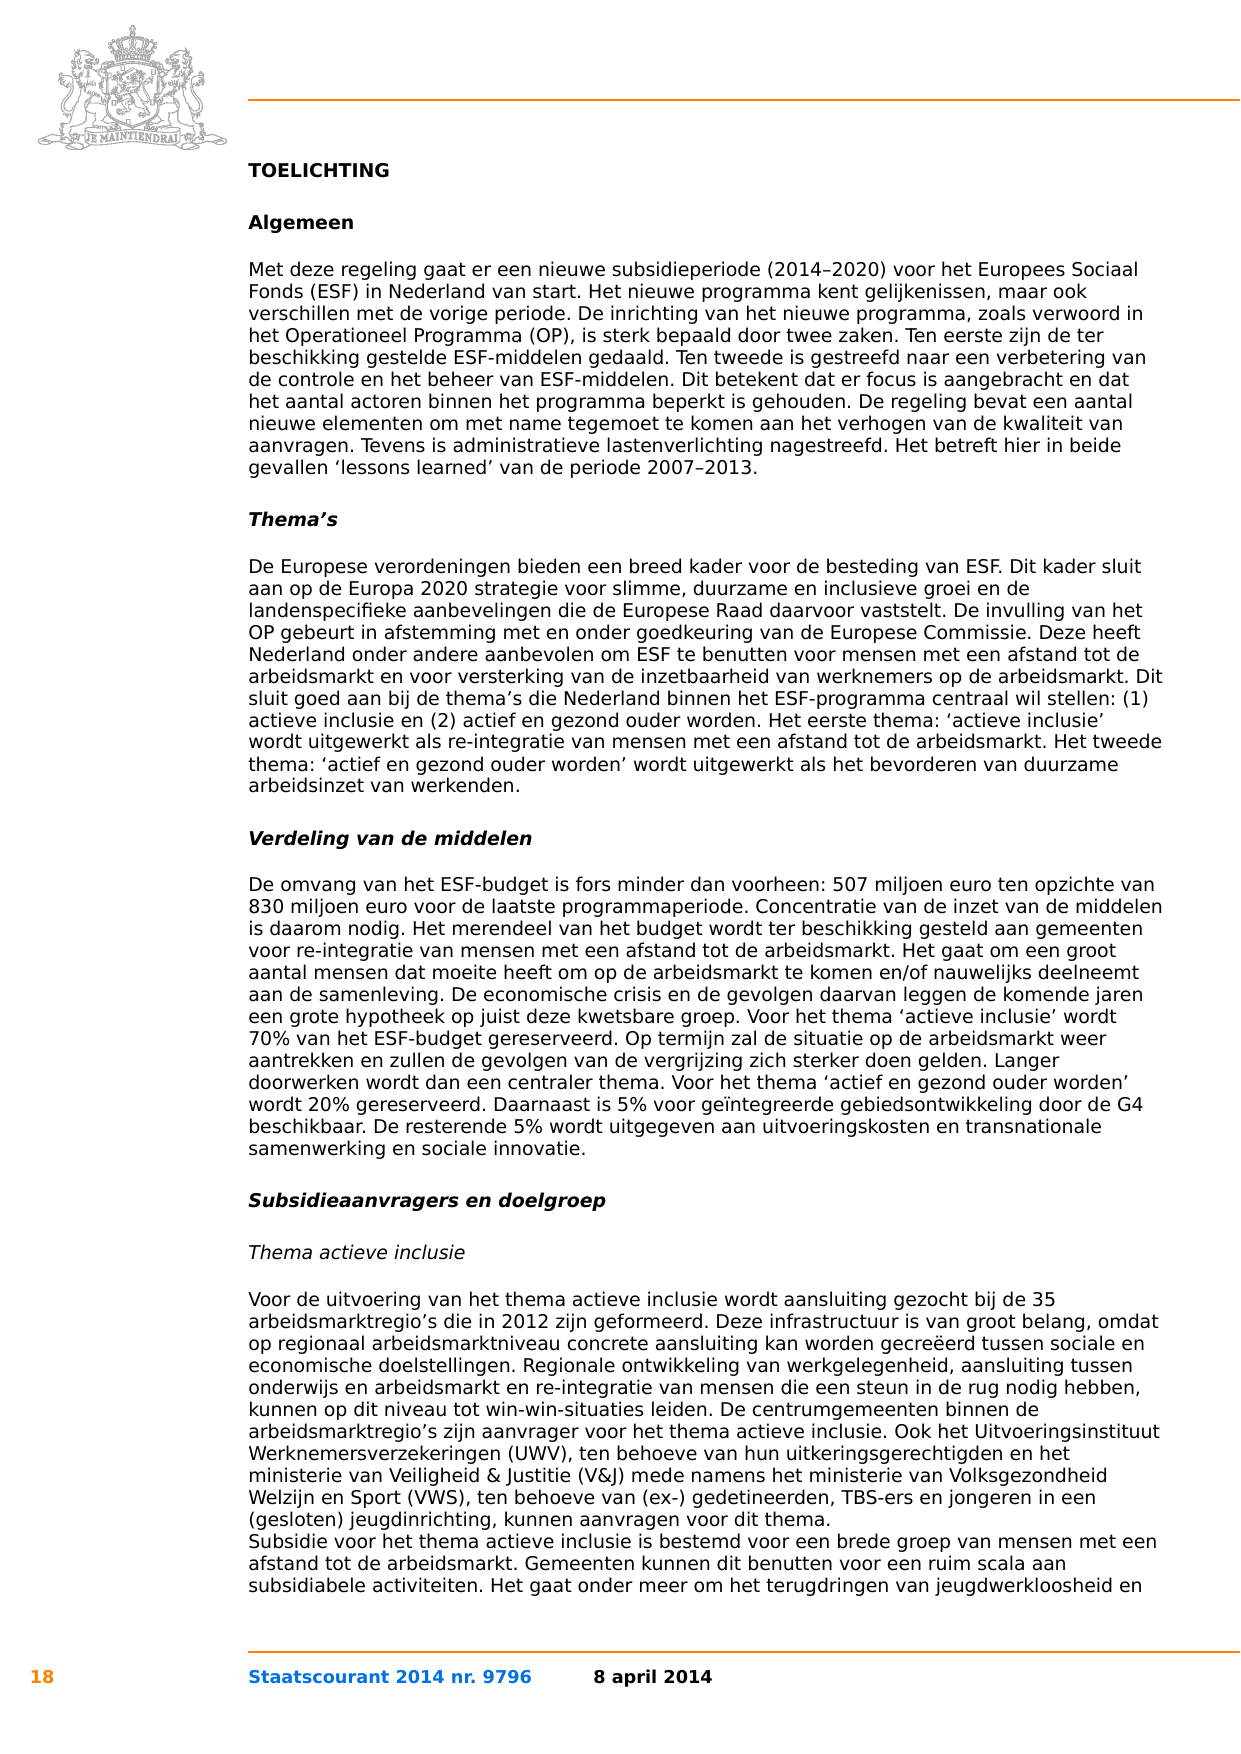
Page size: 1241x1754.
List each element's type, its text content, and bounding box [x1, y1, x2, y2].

subtitle TOELICHTING [248, 160, 1163, 182]
text De omvang van het ESF-budget is fors minder dan voorheen: 507 miljoen euro ten opzichte van 830 miljoen euro voor de laatste programmaperiode. Concentratie van de inzet van de middelen is daarom nodig. Het merendeel van het budget wordt ter beschikking gesteld aan gemeenten voor re-integratie van mensen met een afstand tot de arbeidsmarkt. Het gaat om een groot aantal mensen dat moeite heeft om op de arbeidsmarkt te komen en/of nauwelijks deelneemt aan de samenleving. De economische crisis en de gevolgen daarvan leggen de komende jaren een grote hypotheek op juist deze kwetsbare groep. Voor het thema ‘actieve inclusie’ wordt 70% van het ESF-budget gereserveerd. Op termijn zal de situatie op de arbeidsmarkt weer aantrekken en zullen de gevolgen van de vergrijzing zich sterker doen gelden. Langer doorwerken wordt dan een centraler thema. Voor het thema ‘actief en gezond ouder worden’ wordt 20% gereserveerd. Daarnaast is 5% voor geïntegreerde gebiedsontwikkeling door de G4 beschikbaar. De resterende 5% wordt uitgegeven aan uitvoeringskosten en transnationale samenwerking en sociale innovatie. [248, 874, 1163, 1160]
text De Europese verordeningen bieden een breed kader voor de besteding van ESF. Dit kader sluit aan op de Europa 2020 strategie voor slimme, duurzame en inclusieve groei en de landenspecifieke aanbevelingen die de Europese Raad daarvoor vaststelt. De invulling van het OP gebeurt in afstemming met en onder goedkeuring van de Europese Commissie. Deze heeft Nederland onder andere aanbevolen om ESF te benutten voor mensen met een afstand tot de arbeidsmarkt en voor versterking van de inzetbaarheid van werknemers op de arbeidsmarkt. Dit sluit goed aan bij de thema’s die Nederland binnen het ESF-programma centraal wil stellen: (1) actieve inclusie en (2) actief en gezond ouder worden. Het eerste thema: ‘actieve inclusie’ wordt uitgewerkt als re-integratie van mensen met een afstand tot de arbeidsmarkt. Het tweede thema: ‘actief en gezond ouder worden’ wordt uitgewerkt als het bevorderen van duurzame arbeidsinzet van werkenden. [248, 556, 1163, 797]
picture [38, 25, 227, 150]
subtitle Verdeling van de middelen [248, 827, 1163, 849]
subtitle Subsidieaanvragers en doelgroep [248, 1190, 1163, 1212]
subtitle Thema actieve inclusie [248, 1242, 1163, 1264]
text Met deze regeling gaat er een nieuwe subsidieperiode (2014–2020) voor het Europees Sociaal Fonds (ESF) in Nederland van start. Het nieuwe programma kent gelijkenissen, maar ook verschillen met de vorige periode. De inrichting van het nieuwe programma, zoals verwoord in het Operationeel Programma (OP), is sterk bepaald door twee zaken. Ten eerste zijn de ter beschikking gestelde ESF-middelen gedaald. Ten tweede is gestreefd naar een verbetering van de controle en het beheer van ESF-middelen. Dit betekent dat er focus is aangebracht en dat het aantal actoren binnen het programma beperkt is gehouden. De regeling bevat een aantal nieuwe elementen om met name tegemoet te komen aan het verhogen van de kwaliteit van aanvragen. Tevens is administratieve lastenverlichting nagestreefd. Het betreft hier in beide gevallen ‘lessons learned’ van de periode 2007–2013. [248, 259, 1163, 479]
text Voor de uitvoering van het thema actieve inclusie wordt aansluiting gezocht bij de 35 arbeidsmarktregio’s die in 2012 zijn geformeerd. Deze infrastructuur is van groot belang, omdat op regionaal arbeidsmarktniveau concrete aansluiting kan worden gecreëerd tussen sociale en economische doelstellingen. Regionale ontwikkeling van werkgelegenheid, aansluiting tussen onderwijs en arbeidsmarkt en re-integratie van mensen die een steun in de rug nodig hebben, kunnen op dit niveau tot win-win-situaties leiden. De centrumgemeenten binnen de arbeidsmarktregio’s zijn aanvrager voor het thema actieve inclusie. Ook het Uitvoeringsinstituut Werknemersverzekeringen (UWV), ten behoeve van hun uitkeringsgerechtigden en het ministerie van Veiligheid & Justitie (V&J) mede namens het ministerie van Volksgezondheid Welzijn en Sport (VWS), ten behoeve van (ex-) gedetineerden, TBS-ers en jongeren in een (gesloten) jeugdinrichting, kunnen aanvragen voor dit thema. [248, 1289, 1163, 1531]
text Subsidie voor het thema actieve inclusie is bestemd voor een brede groep van mensen met een afstand tot de arbeidsmarkt. Gemeenten kunnen dit benutten voor een ruim scala aan subsidiabele activiteiten. Het gaat onder meer om het terugdringen van jeugdwerkloosheid en [248, 1531, 1163, 1597]
subtitle Thema’s [248, 509, 1163, 531]
subtitle Algemeen [248, 212, 1163, 234]
